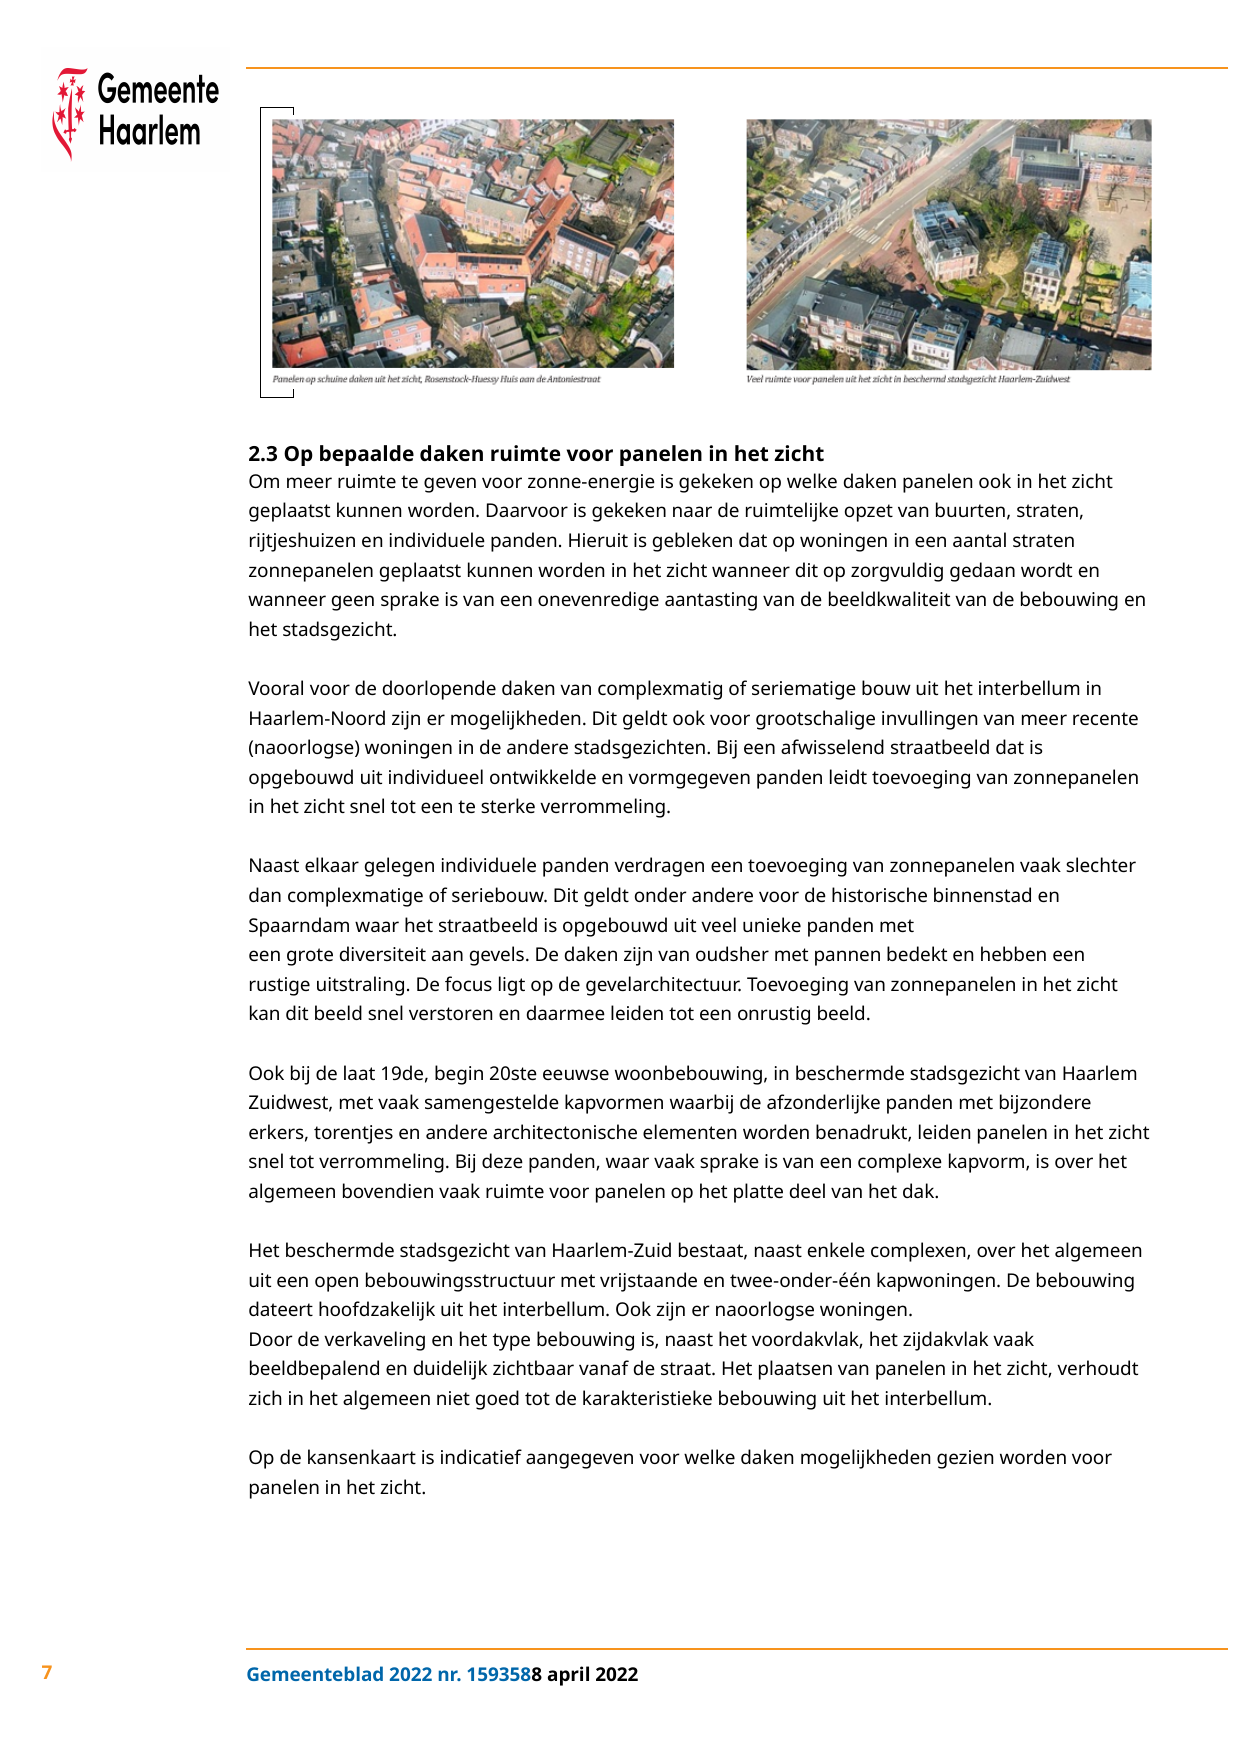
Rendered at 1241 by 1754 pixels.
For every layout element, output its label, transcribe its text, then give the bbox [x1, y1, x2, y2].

text Naast elkaar gelegen individuele panden verdragen een toevoeging van zonnepanelen vaak slechter dan complexmatige of seriebouw. Dit geldt onder andere voor de historische binnenstad en Spaarndam waar het straatbeeld is opgebouwd uit veel unieke panden met [248, 853, 1152, 937]
text 2.3 Op bepaalde daken ruimte voor panelen in het zicht [248, 439, 1152, 468]
text Om meer ruimte te geven voor zonne-energie is gekeken op welke daken panelen ook in het zicht geplaatst kunnen worden. Daarvoor is gekeken naar de ruimtelijke opzet van buurten, straten, rijtjeshuizen en individuele panden. Hieruit is gebleken dat op woningen in een aantal straten zonnepanelen geplaatst kunnen worden in het zicht wanneer dit op zorgvuldig gedaan wordt en wanneer geen sprake is van een onevenredige aantasting van de beeldkwaliteit van de bebouwing en het stadsgezicht. [248, 468, 1152, 642]
text Ook bij de laat 19de, begin 20ste eeuwse woonbebouwing, in beschermde stadsgezicht van Haarlem Zuidwest, met vaak samengestelde kapvormen waarbij de afzonderlijke panden met bijzondere erkers, torentjes en andere architectonische elementen worden benadrukt, leiden panelen in het zicht snel tot verrommeling. Bij deze panden, waar vaak sprake is van een complexe kapvorm, is over het algemeen bovendien vaak ruimte voor panelen op het platte deel van het dak. [248, 1060, 1152, 1204]
picture [41, 47, 231, 172]
text Op de kansenkaart is indicatief aangegeven voor welke daken mogelijkheden gezien worden voor panelen in het zicht. [248, 1444, 1152, 1499]
picture [268, 115, 1155, 389]
text Het beschermde stadsgezicht van Haarlem-Zuid bestaat, naast enkele complexen, over het algemeen uit een open bebouwingsstructuur met vrijstaande en twee-onder-één kapwoningen. De bebouwing dateert hoofdzakelijk uit het interbellum. Ook zijn er naoorlogse woningen. [248, 1237, 1152, 1322]
text Vooral voor de doorlopende daken van complexmatig of seriematige bouw uit het interbellum in Haarlem-Noord zijn er mogelijkheden. Dit geldt ook voor grootschalige invullingen van meer recente (naoorlogse) woningen in de andere stadsgezichten. Bij een afwisselend straatbeeld dat is opgebouwd uit individueel ontwikkelde en vormgegeven panden leidt toevoeging van zonnepanelen in het zicht snel tot een te sterke verrommeling. [248, 675, 1152, 819]
text een grote diversiteit aan gevels. De daken zijn van oudsher met pannen bedekt en hebben een rustige uitstraling. De focus ligt op de gevelarchitectuur. Toevoeging van zonnepanelen in het zicht kan dit beeld snel verstoren en daarmee leiden tot een onrustig beeld. [248, 941, 1152, 1026]
text Door de verkaveling en het type bebouwing is, naast het voordakvlak, het zijdakvlak vaak beeldbepalend en duidelijk zichtbaar vanaf de straat. Het plaatsen van panelen in het zicht, verhoudt zich in het algemeen niet goed tot de karakteristieke bebouwing uit het interbellum. [248, 1326, 1152, 1411]
